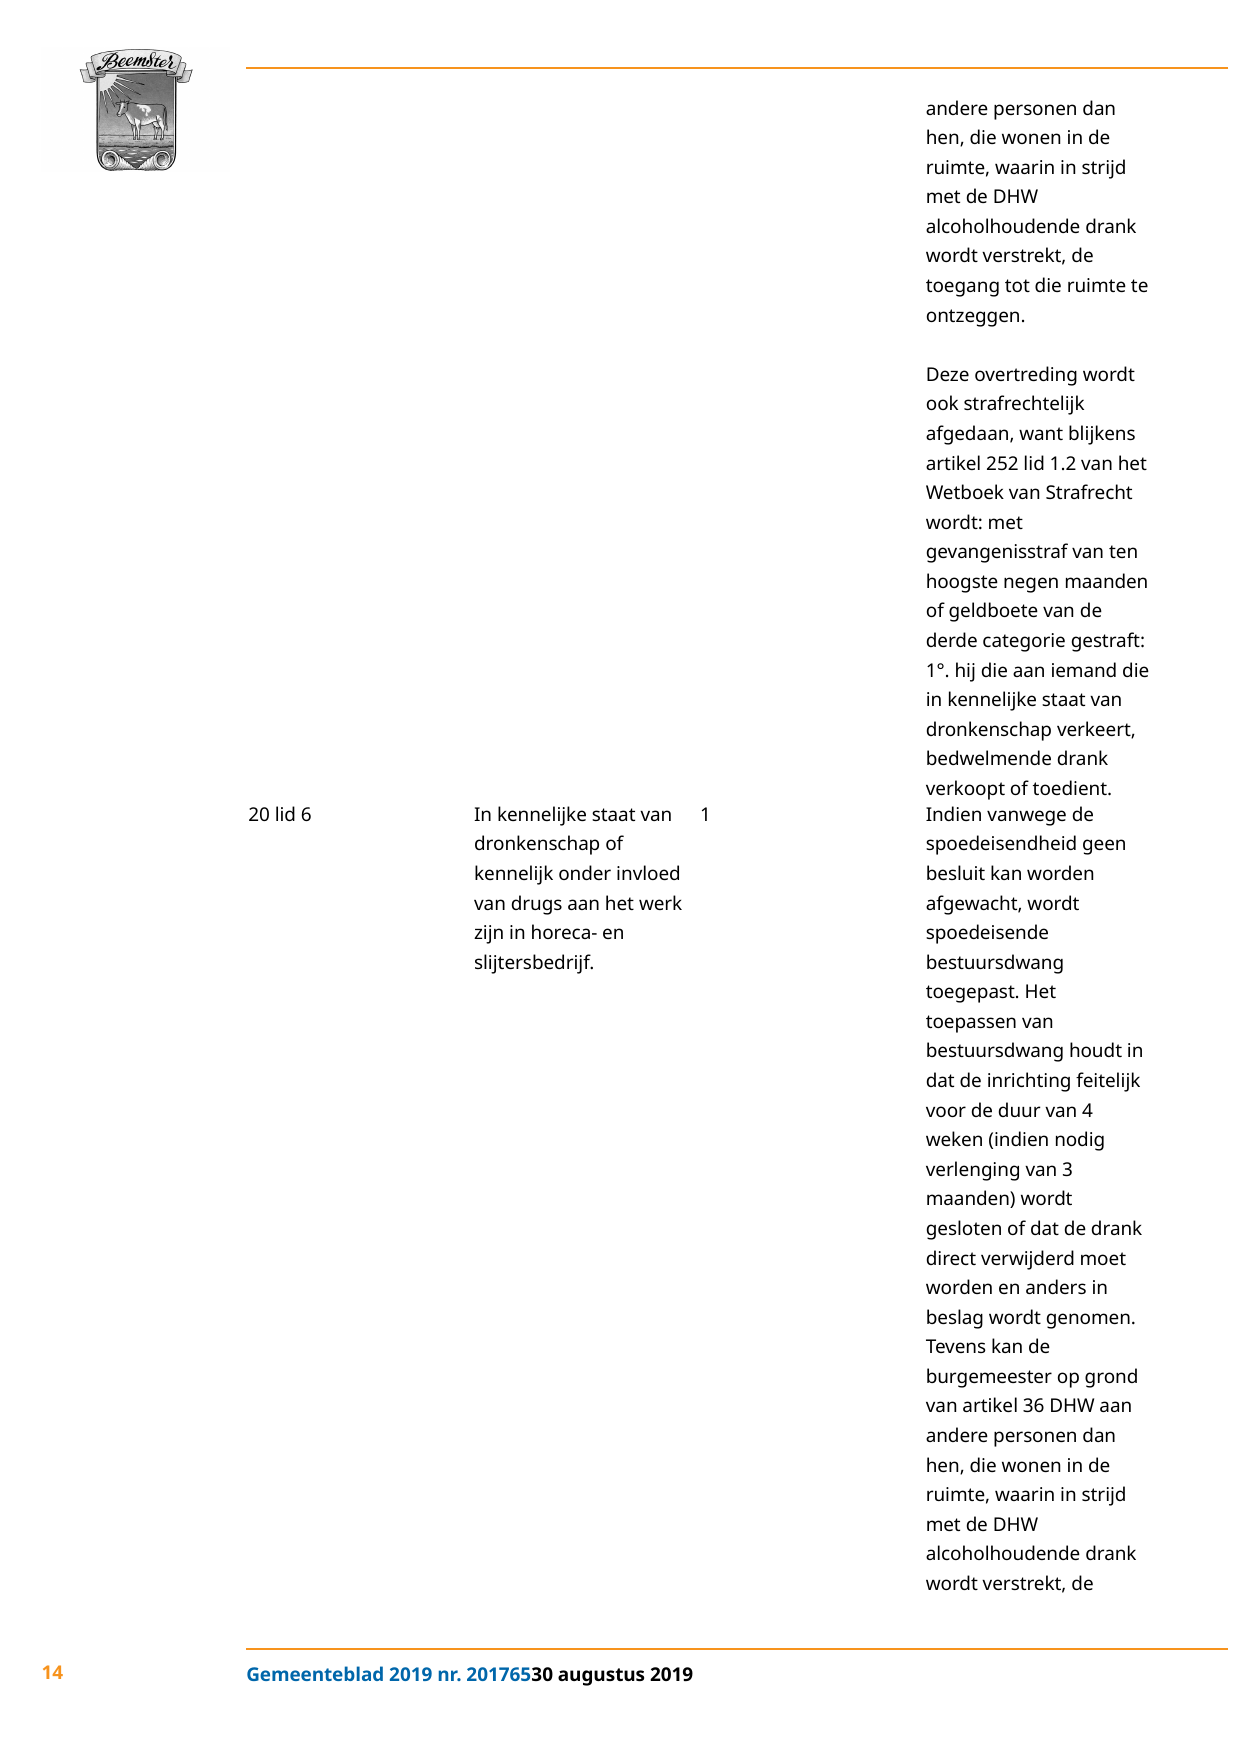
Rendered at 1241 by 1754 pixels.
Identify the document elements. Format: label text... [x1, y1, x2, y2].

table_cell Indien vanwege de spoedeisendheid geen besluit kan worden afgewacht, wordt spoedeisende bestuursdwang toegepast. Het toepassen van bestuursdwang houdt in dat de inrichting feitelijk voor de duur van 4 weken (indien nodig verlenging van 3 maanden) wordt gesloten of dat de drank direct verwijderd moet worden en anders in beslag wordt genomen. Tevens kan de burgemeester op grond van artikel 36 DHW aan andere personen dan hen, die wonen in de ruimte, waarin in strijd met de DHW alcoholhoudende drank wordt verstrekt, de [926, 801, 1152, 1596]
table_cell [700, 95, 926, 801]
picture [41, 47, 231, 172]
table_cell 20 lid 6 [248, 801, 474, 1596]
table_cell In kennelijke staat van dronkenschap of kennelijk onder invloed van drugs aan het werk zijn in horeca- en slijtersbedrijf. [474, 801, 700, 1596]
table_cell [248, 95, 474, 801]
table_cell 1 [700, 801, 926, 1596]
table_cell andere personen dan hen, die wonen in de ruimte, waarin in strijd met de DHW alcoholhoudende drank wordt verstrekt, de toegang tot die ruimte te ontzeggen. Deze overtreding wordt ook strafrechtelijk afgedaan, want blijkens artikel 252 lid 1.2 van het Wetboek van Strafrecht wordt: met gevangenisstraf van ten hoogste negen maanden of geldboete van de derde categorie gestraft: 1°. hij die aan iemand die in kennelijke staat van dronkenschap verkeert, bedwelmende drank verkoopt of toedient. [926, 95, 1152, 801]
table_cell [474, 95, 700, 801]
